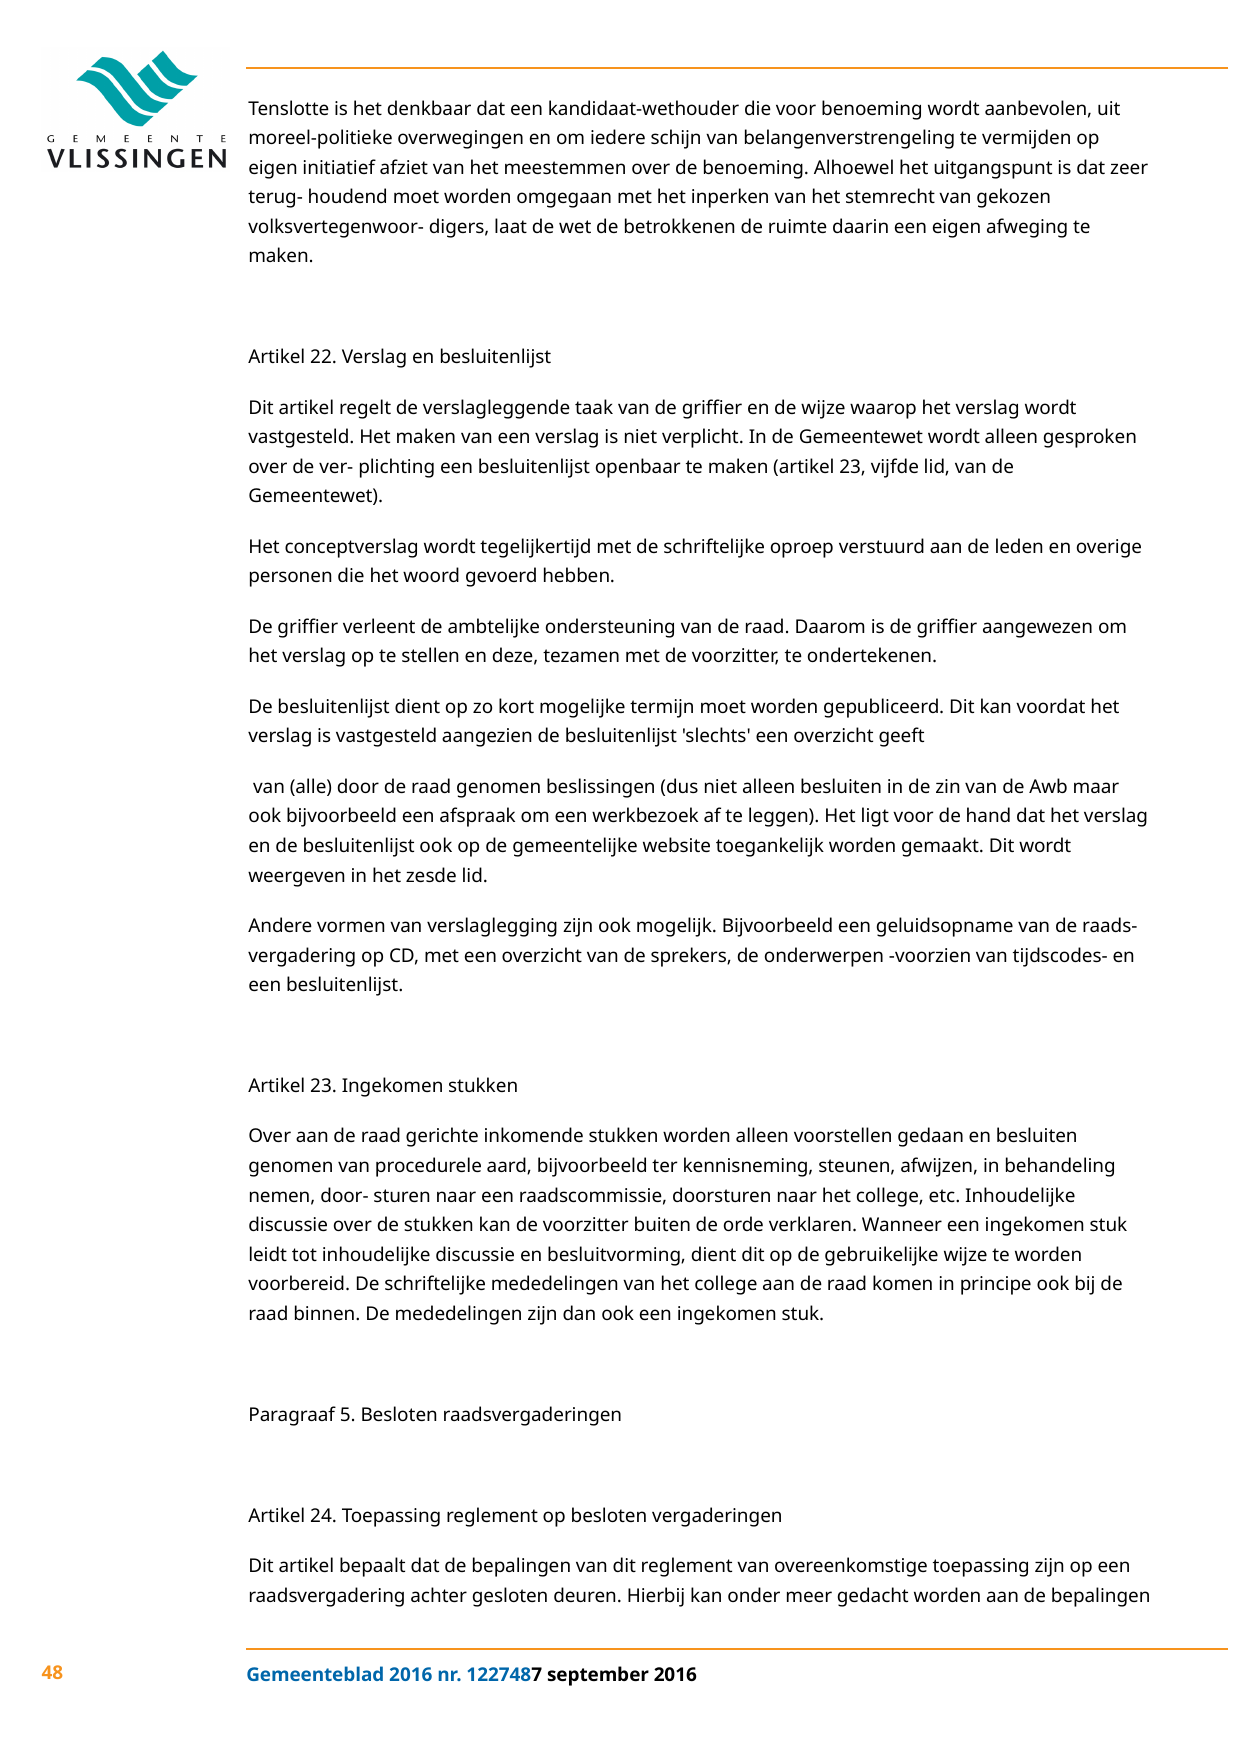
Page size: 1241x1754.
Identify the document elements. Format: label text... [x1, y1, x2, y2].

text Andere vormen van verslaglegging zijn ook mogelijk. Bijvoorbeeld een geluidsopname van de raads- vergadering op CD, met een overzicht van de sprekers, de onderwerpen -voorzien van tijdscodes- en een besluitenlijst. [248, 912, 1152, 997]
text Artikel 23. Ingekomen stukken [248, 1072, 1152, 1098]
text Dit artikel bepaalt dat de bepalingen van dit reglement van overeenkomstige toepassing zijn op een raadsvergadering achter gesloten deuren. Hierbij kan onder meer gedacht worden aan de bepalingen [248, 1552, 1152, 1608]
text Tenslotte is het denkbaar dat een kandidaat-wethouder die voor benoeming wordt aanbevolen, uit moreel-politieke overwegingen en om iedere schijn van belangenverstrengeling te vermijden op eigen initiatief afziet van het meestemmen over de benoeming. Alhoewel het uitgangspunt is dat zeer terug- houdend moet worden omgegaan met het inperken van het stemrecht van gekozen volksvertegenwoor- digers, laat de wet de betrokkenen de ruimte daarin een eigen afweging te maken. [248, 95, 1152, 268]
text van (alle) door de raad genomen beslissingen (dus niet alleen besluiten in de zin van de Awb maar ook bijvoorbeeld een afspraak om een werkbezoek af te leggen). Het ligt voor de hand dat het verslag en de besluitenlijst ook op de gemeentelijke website toegankelijk worden gemaakt. Dit wordt weergeven in het zesde lid. [248, 773, 1152, 888]
text Over aan de raad gerichte inkomende stukken worden alleen voorstellen gedaan en besluiten genomen van procedurele aard, bijvoorbeeld ter kennisneming, steunen, afwijzen, in behandeling nemen, door- sturen naar een raadscommissie, doorsturen naar het college, etc. Inhoudelijke discussie over de stukken kan de voorzitter buiten de orde verklaren. Wanneer een ingekomen stuk leidt tot inhoudelijke discussie en besluitvorming, dient dit op de gebruikelijke wijze te worden voorbereid. De schriftelijke mededelingen van het college aan de raad komen in principe ook bij de raad binnen. De mededelingen zijn dan ook een ingekomen stuk. [248, 1123, 1152, 1326]
text Dit artikel regelt de verslagleggende taak van de griffier en de wijze waarop het verslag wordt vastgesteld. Het maken van een verslag is niet verplicht. In de Gemeentewet wordt alleen gesproken over de ver- plichting een besluitenlijst openbaar te maken (artikel 23, vijfde lid, van de Gemeentewet). [248, 394, 1152, 508]
text Artikel 24. Toepassing reglement op besloten vergaderingen [248, 1502, 1152, 1528]
text Het conceptverslag wordt tegelijkertijd met de schriftelijke oproep verstuurd aan de leden en overige personen die het woord gevoerd hebben. [248, 533, 1152, 588]
text Paragraaf 5. Besloten raadsvergaderingen [248, 1401, 1152, 1427]
picture [41, 47, 231, 172]
text De besluitenlijst dient op zo kort mogelijke termijn moet worden gepubliceerd. Dit kan voordat het verslag is vastgesteld aangezien de besluitenlijst 'slechts' een overzicht geeft [248, 693, 1152, 748]
text Artikel 22. Verslag en besluitenlijst [248, 343, 1152, 369]
text De griffier verleent de ambtelijke ondersteuning van de raad. Daarom is de griffier aangewezen om het verslag op te stellen en deze, tezamen met de voorzitter, te ondertekenen. [248, 613, 1152, 668]
